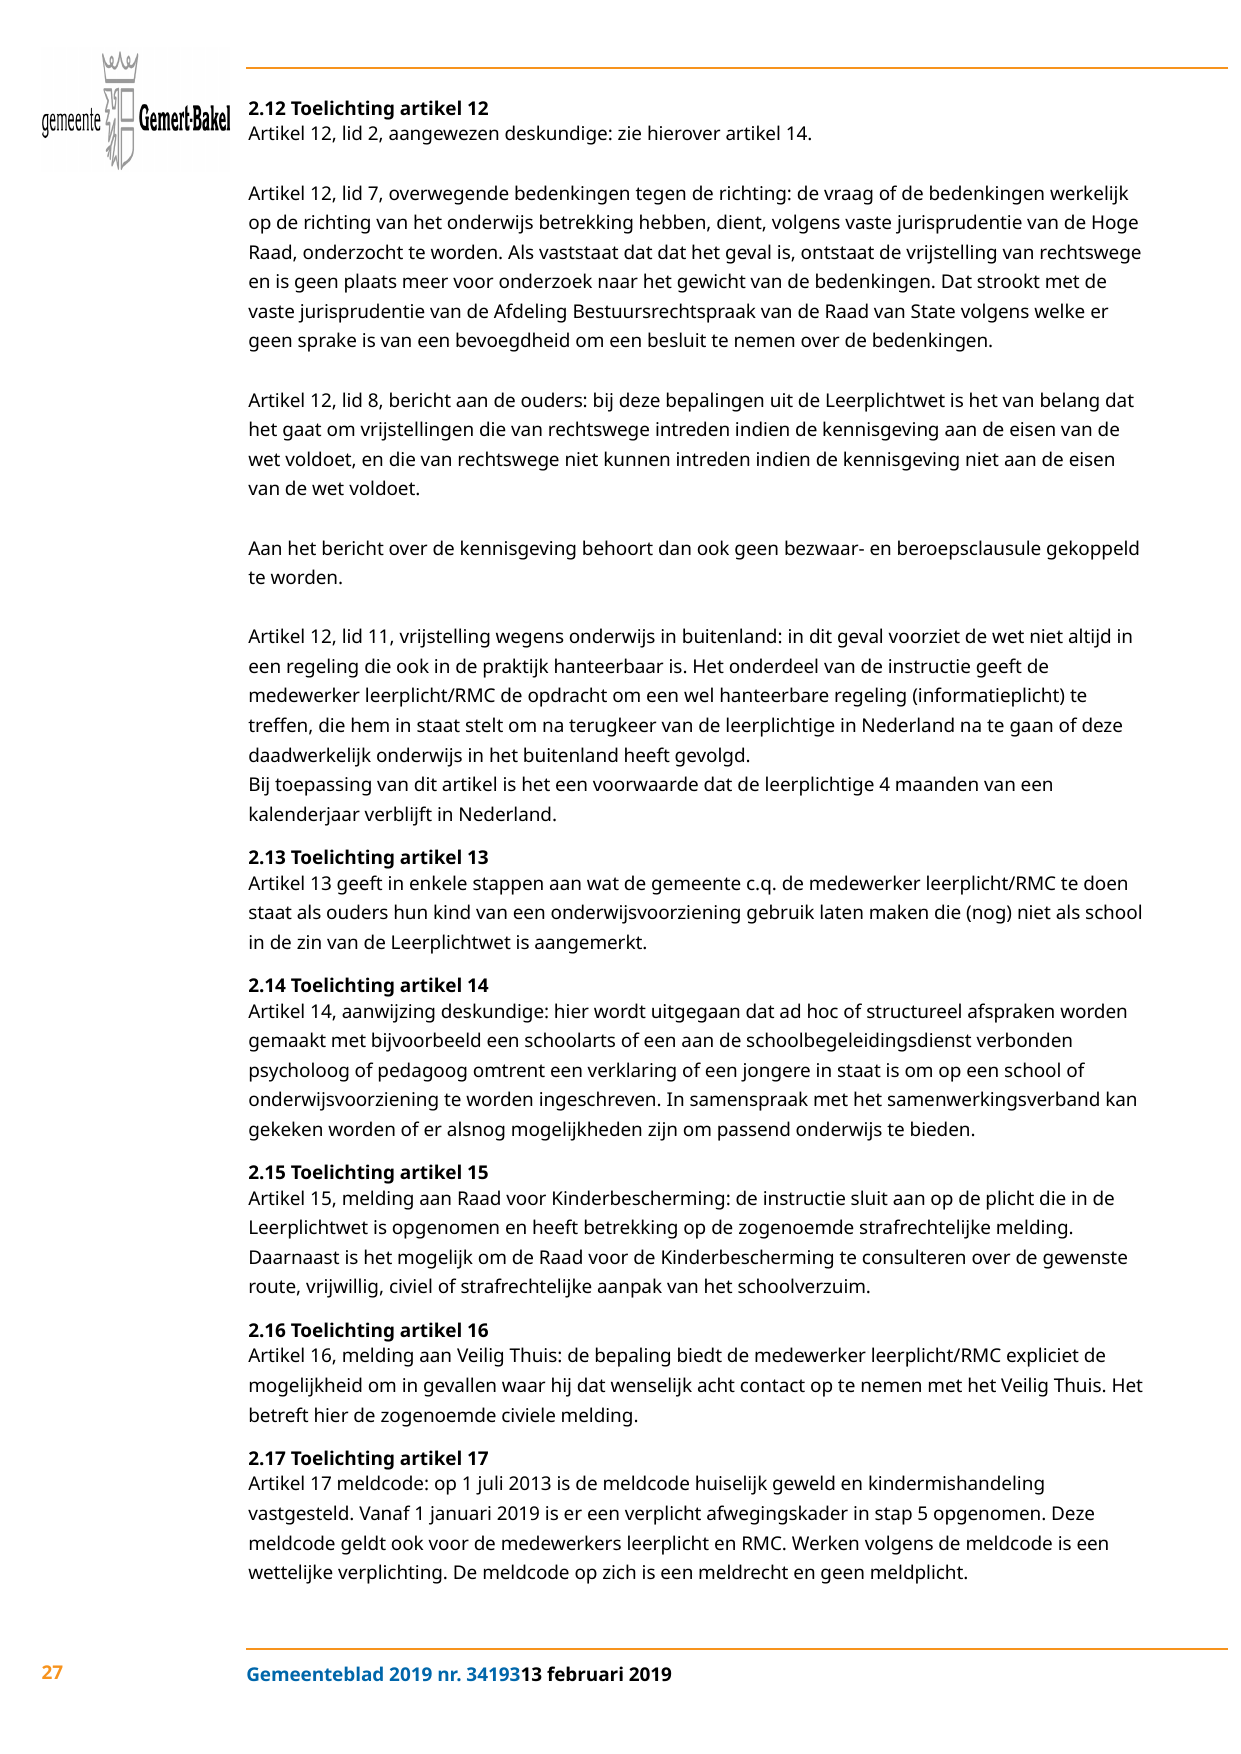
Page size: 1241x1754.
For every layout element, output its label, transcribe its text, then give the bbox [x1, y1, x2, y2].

text 2.17 Toelichting artikel 17 [248, 1445, 1152, 1471]
picture [41, 47, 231, 172]
text 2.16 Toelichting artikel 16 [248, 1317, 1152, 1343]
text Artikel 12, lid 7, overwegende bedenkingen tegen de richting: de vraag of de bedenkingen werkelijk op de richting van het onderwijs betrekking hebben, dient, volgens vaste jurisprudentie van de Hoge Raad, onderzocht te worden. Als vaststaat dat dat het geval is, ontstaat de vrijstelling van rechtswege en is geen plaats meer voor onderzoek naar het gewicht van de bedenkingen. Dat strookt met de vaste jurisprudentie van de Afdeling Bestuursrechtspraak van de Raad van State volgens welke er geen sprake is van een bevoegdheid om een besluit te nemen over de bedenkingen. [248, 180, 1152, 353]
text 2.14 Toelichting artikel 14 [248, 972, 1152, 998]
text Artikel 17 meldcode: op 1 juli 2013 is de meldcode huiselijk geweld en kindermishandeling vastgesteld. Vanaf 1 januari 2019 is er een verplicht afwegingskader in stap 5 opgenomen. Deze meldcode geldt ook voor de medewerkers leerplicht en RMC. Werken volgens de meldcode is een wettelijke verplichting. De meldcode op zich is een meldrecht en geen meldplicht. [248, 1471, 1152, 1585]
text Artikel 13 geeft in enkele stappen aan wat de gemeente c.q. de medewerker leerplicht/RMC te doen staat als ouders hun kind van een onderwijsvoorziening gebruik laten maken die (nog) niet als school in de zin van de Leerplichtwet is aangemerkt. [248, 870, 1152, 955]
text Artikel 16, melding aan Veilig Thuis: de bepaling biedt de medewerker leerplicht/RMC expliciet de mogelijkheid om in gevallen waar hij dat wenselijk acht contact op te nemen met het Veilig Thuis. Het betreft hier de zogenoemde civiele melding. [248, 1343, 1152, 1427]
text 2.12 Toelichting artikel 12 [248, 95, 1152, 121]
text Artikel 12, lid 8, bericht aan de ouders: bij deze bepalingen uit de Leerplichtwet is het van belang dat het gaat om vrijstellingen die van rechtswege intreden indien de kennisgeving aan de eisen van de wet voldoet, en die van rechtswege niet kunnen intreden indien de kennisgeving niet aan de eisen van de wet voldoet. [248, 387, 1152, 501]
text Artikel 12, lid 2, aangewezen deskundige: zie hierover artikel 14. [248, 121, 1152, 146]
text Artikel 14, aanwijzing deskundige: hier wordt uitgegaan dat ad hoc of structureel afspraken worden gemaakt met bijvoorbeeld een schoolarts of een aan de schoolbegeleidingsdienst verbonden psycholoog of pedagoog omtrent een verklaring of een jongere in staat is om op een school of onderwijsvoorziening te worden ingeschreven. In samenspraak met het samenwerkingsverband kan gekeken worden of er alsnog mogelijkheden zijn om passend onderwijs te bieden. [248, 998, 1152, 1142]
text Bij toepassing van dit artikel is het een voorwaarde dat de leerplichtige 4 maanden van een kalenderjaar verblijft in Nederland. [248, 771, 1152, 827]
text Artikel 12, lid 11, vrijstelling wegens onderwijs in buitenland: in dit geval voorziet de wet niet altijd in een regeling die ook in de praktijk hanteerbaar is. Het onderdeel van de instructie geeft de medewerker leerplicht/RMC de opdracht om een wel hanteerbare regeling (informatieplicht) te treffen, die hem in staat stelt om na terugkeer van de leerplichtige in Nederland na te gaan of deze daadwerkelijk onderwijs in het buitenland heeft gevolgd. [248, 623, 1152, 767]
text Artikel 15, melding aan Raad voor Kinderbescherming: de instructie sluit aan op de plicht die in de Leerplichtwet is opgenomen en heeft betrekking op de zogenoemde strafrechtelijke melding. Daarnaast is het mogelijk om de Raad voor de Kinderbescherming te consulteren over de gewenste route, vrijwillig, civiel of strafrechtelijke aanpak van het schoolverzuim. [248, 1185, 1152, 1299]
text Aan het bericht over de kennisgeving behoort dan ook geen bezwaar- en beroepsclausule gekoppeld te worden. [248, 535, 1152, 590]
text 2.15 Toelichting artikel 15 [248, 1159, 1152, 1185]
text 2.13 Toelichting artikel 13 [248, 844, 1152, 870]
